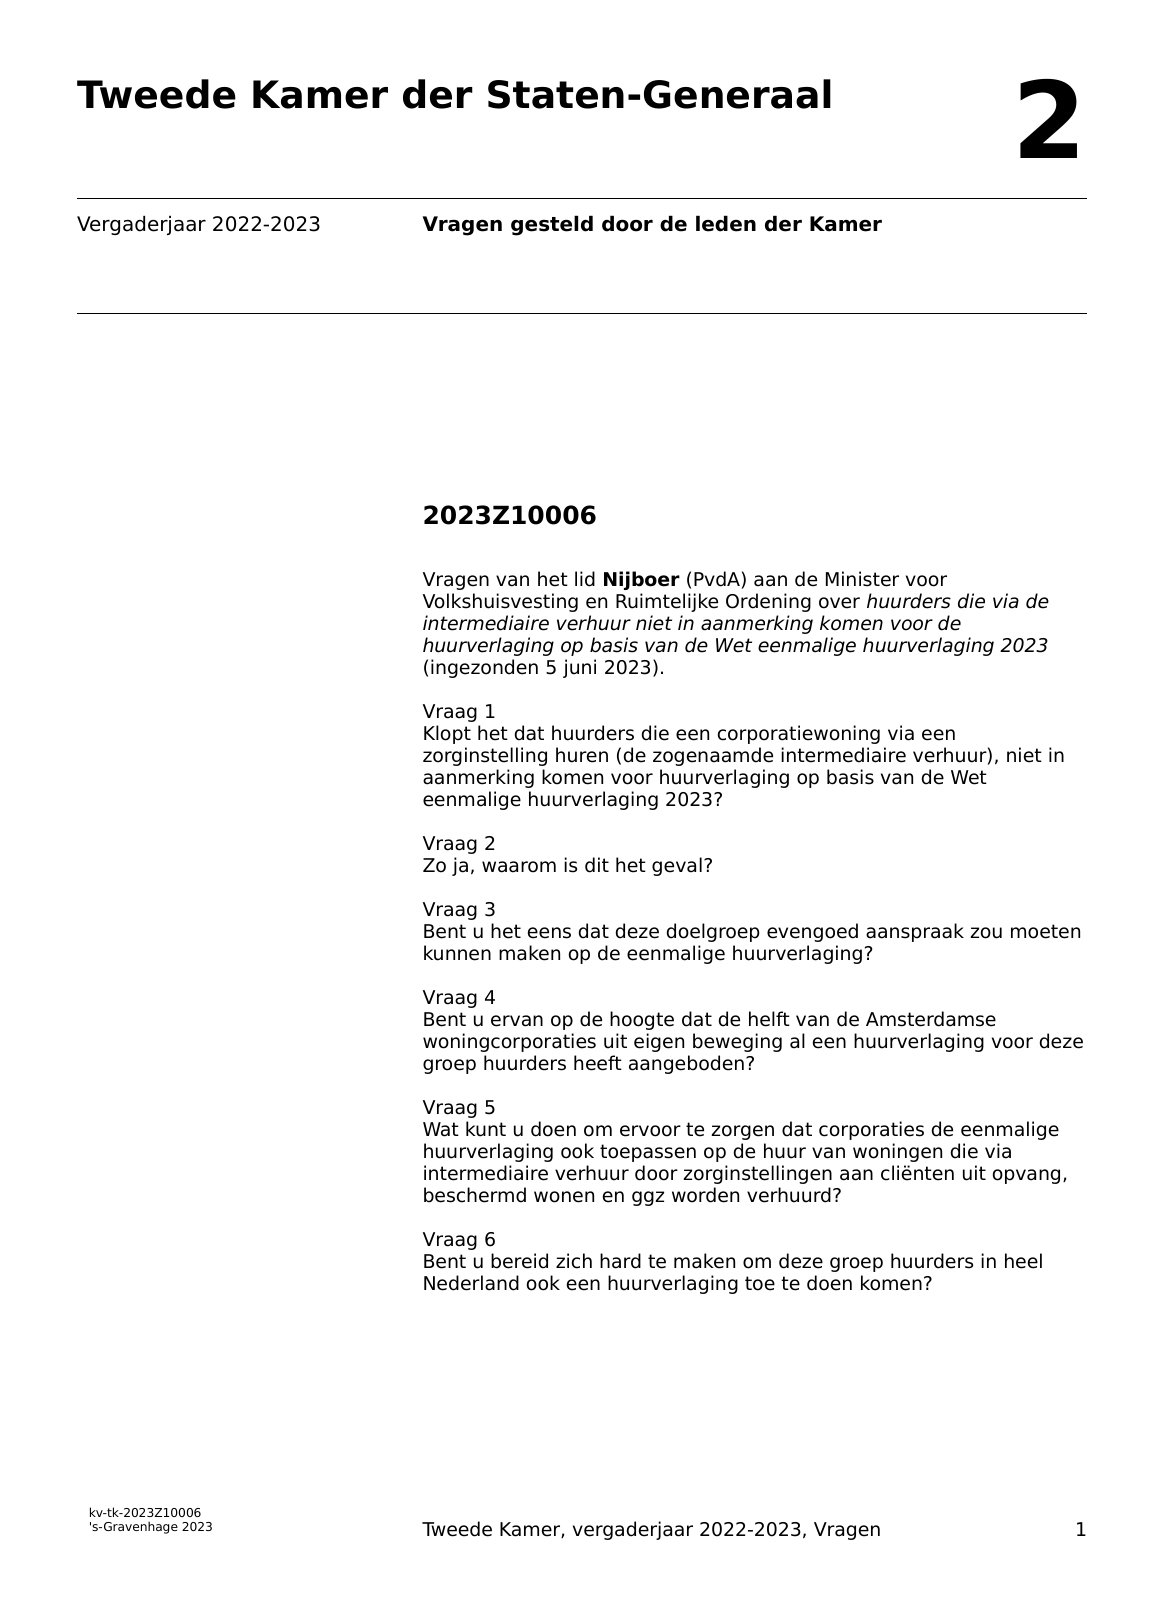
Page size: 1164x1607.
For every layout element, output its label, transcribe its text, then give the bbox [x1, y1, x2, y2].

text Wat kunt u doen om ervoor te zorgen dat corporaties de eenmalige huurverlaging ook toepassen op de huur van woningen die via intermediaire verhuur door zorginstellingen aan cliënten uit opvang, beschermd wonen en ggz worden verhuurd? [422, 1119, 1087, 1207]
text Bent u bereid zich hard te maken om deze groep huurders in heel Nederland ook een huurverlaging toe te doen komen? [422, 1251, 1087, 1295]
text 's-Gravenhage 2023 [88, 1520, 323, 1534]
text Vraag 5 [422, 1097, 1087, 1119]
text Vragen van het lid Nijboer (PvdA) aan de Minister voor Volkshuisvesting en Ruimtelijke Ordening over huurders die via de intermediaire verhuur niet in aanmerking komen voor de huurverlaging op basis van de Wet eenmalige huurverlaging 2023 (ingezonden 5 juni 2023). [422, 569, 1087, 679]
text Bent u het eens dat deze doelgroep evengoed aanspraak zou moeten kunnen maken op de eenmalige huurverlaging? [422, 921, 1087, 965]
text Klopt het dat huurders die een corporatiewoning via een zorginstelling huren (de zogenaamde intermediaire verhuur), niet in aanmerking komen voor huurverlaging op basis van de Wet eenmalige huurverlaging 2023? [422, 723, 1087, 811]
text 2023Z10006 [422, 501, 1087, 531]
text Bent u ervan op de hoogte dat de helft van de Amsterdamse woningcorporaties uit eigen beweging al een huurverlaging voor deze groep huurders heeft aangeboden? [422, 1009, 1087, 1075]
text Vraag 4 [422, 987, 1087, 1009]
text Zo ja, waarom is dit het geval? [422, 855, 1087, 877]
text Vraag 2 [422, 833, 1087, 855]
table_cell Vragen gesteld door de leden der Kamer [422, 199, 1087, 313]
text kv-tk-2023Z10006 [88, 1506, 323, 1520]
table_cell Vergaderjaar 2022-2023 [77, 199, 422, 313]
text Vraag 1 [422, 701, 1087, 723]
text Vraag 6 [422, 1229, 1087, 1251]
table_header 2 [886, 59, 1087, 198]
text Vraag 3 [422, 899, 1087, 921]
table_header Tweede Kamer der Staten-Generaal [77, 59, 886, 198]
